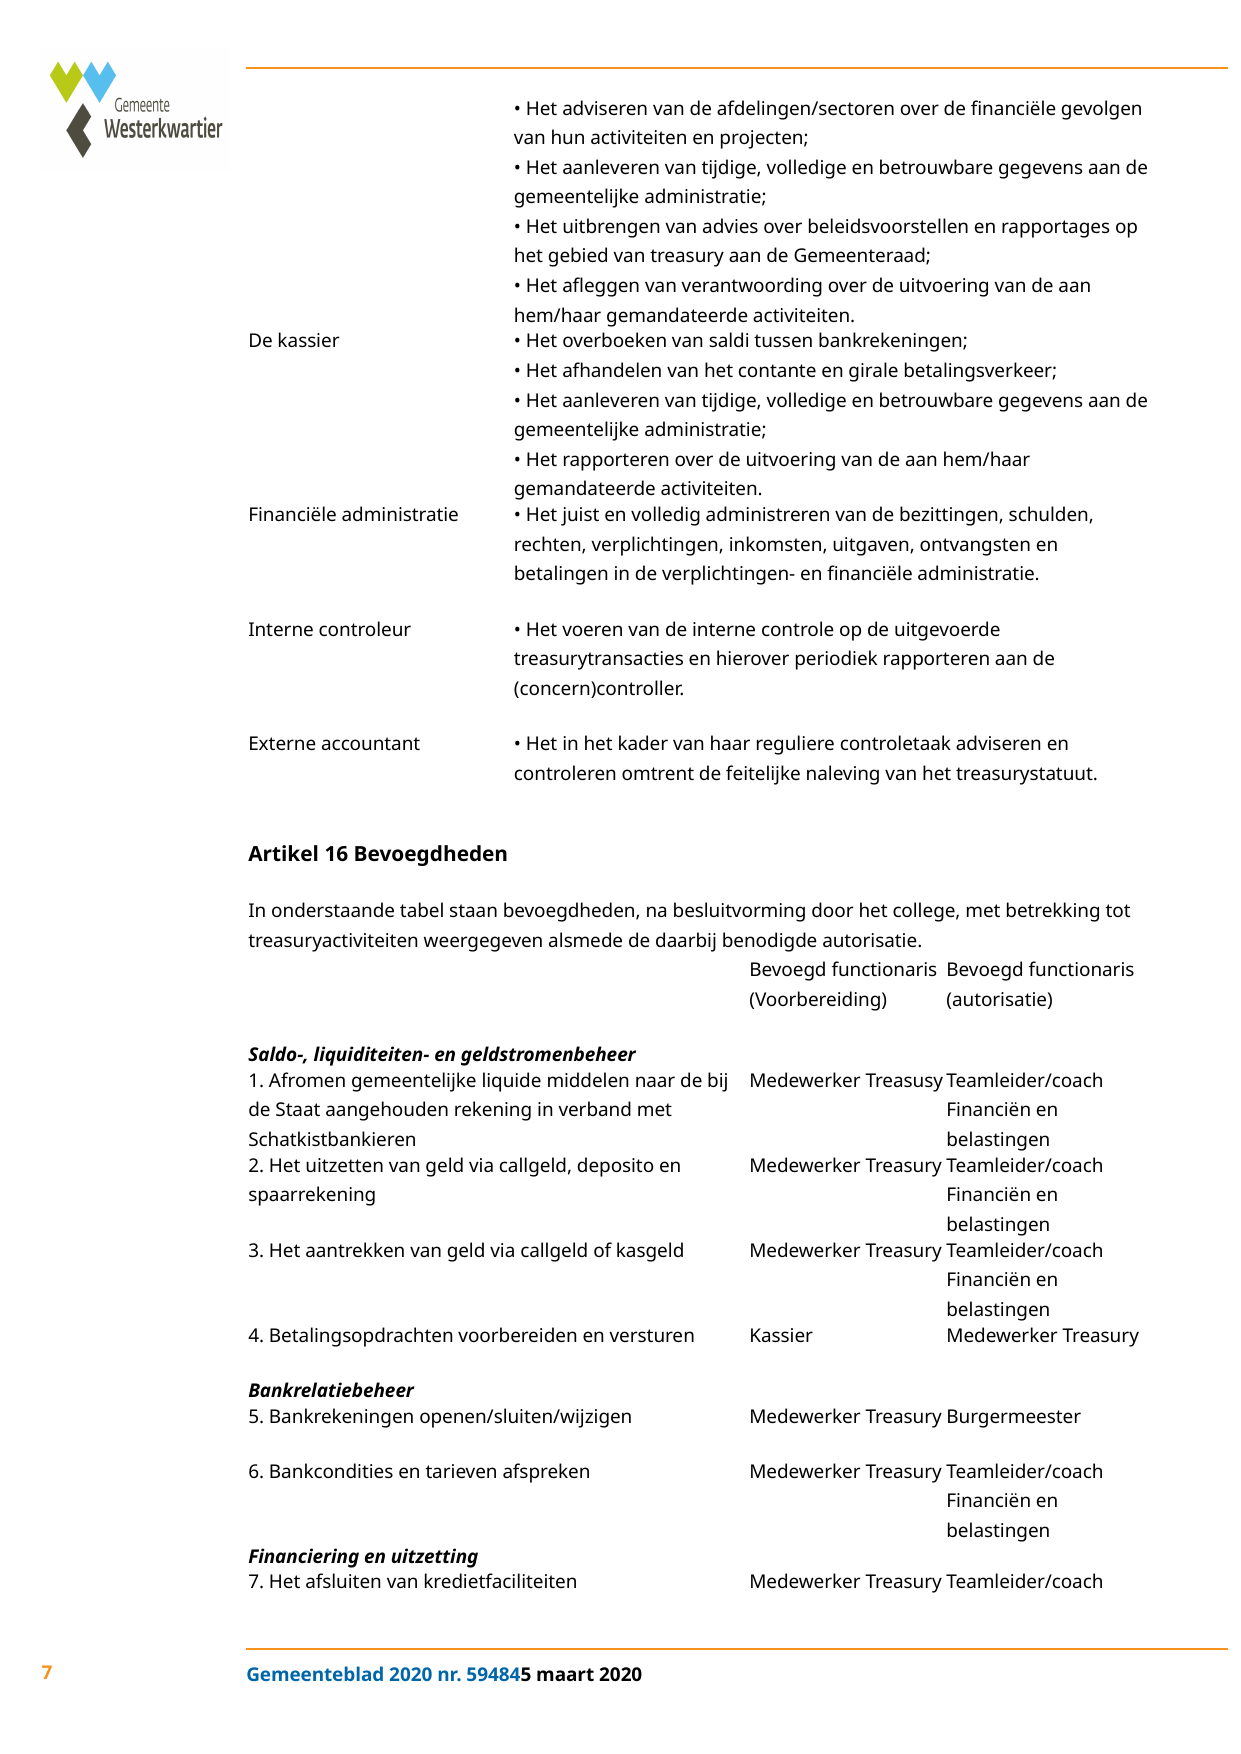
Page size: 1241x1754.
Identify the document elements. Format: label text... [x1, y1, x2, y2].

table_cell Medewerker Treasury [749, 1152, 946, 1237]
table_cell 3. Het aantrekken van geld via callgeld of kasgeld [248, 1237, 749, 1322]
table_header Bevoegd functionaris (Voorbereiding) [749, 956, 946, 1012]
table_cell De kassier [248, 328, 514, 501]
table_cell Interne controleur [248, 616, 514, 730]
table_cell Medewerker Treasury [749, 1237, 946, 1322]
table_cell Financiële administratie [248, 501, 514, 616]
table_cell Teamleider/coach [946, 1569, 1152, 1594]
table_cell [248, 95, 514, 328]
table_header [437, 956, 749, 1012]
table_cell Medewerker Treasury [749, 1569, 946, 1594]
table_cell Kassier [749, 1322, 946, 1377]
table_cell Externe accountant [248, 730, 514, 815]
table_cell • Het adviseren van de afdelingen/sectoren over de financiële gevolgen van hun activiteiten en projecten; • Het aanleveren van tijdige, volledige en betrouwbare gegevens aan de gemeentelijke administratie; • Het uitbrengen van advies over beleidsvoorstellen en rapportages op het gebied van treasury aan de Gemeenteraad; • Het afleggen van verantwoording over de uitvoering van de aan hem/haar gemandateerde activiteiten. [514, 95, 1152, 328]
text In onderstaande tabel staan bevoegdheden, na besluitvorming door het college, met betrekking tot treasuryactiviteiten weergegeven alsmede de daarbij benodigde autorisatie. [248, 897, 1152, 952]
table_cell 5. Bankrekeningen openen/sluiten/wijzigen [248, 1403, 749, 1458]
table_cell 4. Betalingsopdrachten voorbereiden en versturen [248, 1322, 749, 1377]
table_cell 1. Afromen gemeentelijke liquide middelen naar de bij de Staat aangehouden rekening in verband met Schatkistbankieren [248, 1067, 749, 1152]
table_cell • Het voeren van de interne controle op de uitgevoerde treasurytransacties en hierover periodiek rapporteren aan de (concern)controller. [514, 616, 1152, 730]
text Artikel 16 Bevoegdheden [248, 839, 1152, 868]
table_cell Teamleider/coach Financiën en belastingen [946, 1237, 1152, 1322]
table_cell Saldo-, liquiditeiten- en geldstromenbeheer [248, 1012, 1152, 1067]
table_cell Burgermeester [946, 1403, 1152, 1458]
table_cell • Het juist en volledig administreren van de bezittingen, schulden, rechten, verplichtingen, inkomsten, uitgaven, ontvangsten en betalingen in de verplichtingen- en financiële administratie. [514, 501, 1152, 616]
table_cell Financiering en uitzetting [248, 1543, 1152, 1569]
table_cell • Het overboeken van saldi tussen bankrekeningen; • Het afhandelen van het contante en girale betalingsverkeer; • Het aanleveren van tijdige, volledige en betrouwbare gegevens aan de gemeentelijke administratie; • Het rapporteren over de uitvoering van de aan hem/haar gemandateerde activiteiten. [514, 328, 1152, 501]
table_cell Medewerker Treasusy [749, 1067, 946, 1152]
table_cell 2. Het uitzetten van geld via callgeld, deposito en spaarrekening [248, 1152, 749, 1237]
table_cell 7. Het afsluiten van kredietfaciliteiten [248, 1569, 749, 1594]
picture [41, 47, 231, 172]
table_cell Teamleider/coach Financiën en belastingen [946, 1152, 1152, 1237]
table_cell 6. Bankcondities en tarieven afspreken [248, 1458, 749, 1543]
table_cell • Het in het kader van haar reguliere controletaak adviseren en controleren omtrent de feitelijke naleving van het treasurystatuut. [514, 730, 1152, 815]
table_header Bevoegd functionaris (autorisatie) [946, 956, 1152, 1012]
table_header [248, 956, 437, 1012]
table_cell Teamleider/coach Financiën en belastingen [946, 1067, 1152, 1152]
table_cell Teamleider/coach Financiën en belastingen [946, 1458, 1152, 1543]
table_cell Medewerker Treasury [749, 1403, 946, 1458]
table_cell Bankrelatiebeheer [248, 1377, 1152, 1403]
table_cell Medewerker Treasury [749, 1458, 946, 1543]
table_cell Medewerker Treasury [946, 1322, 1152, 1377]
